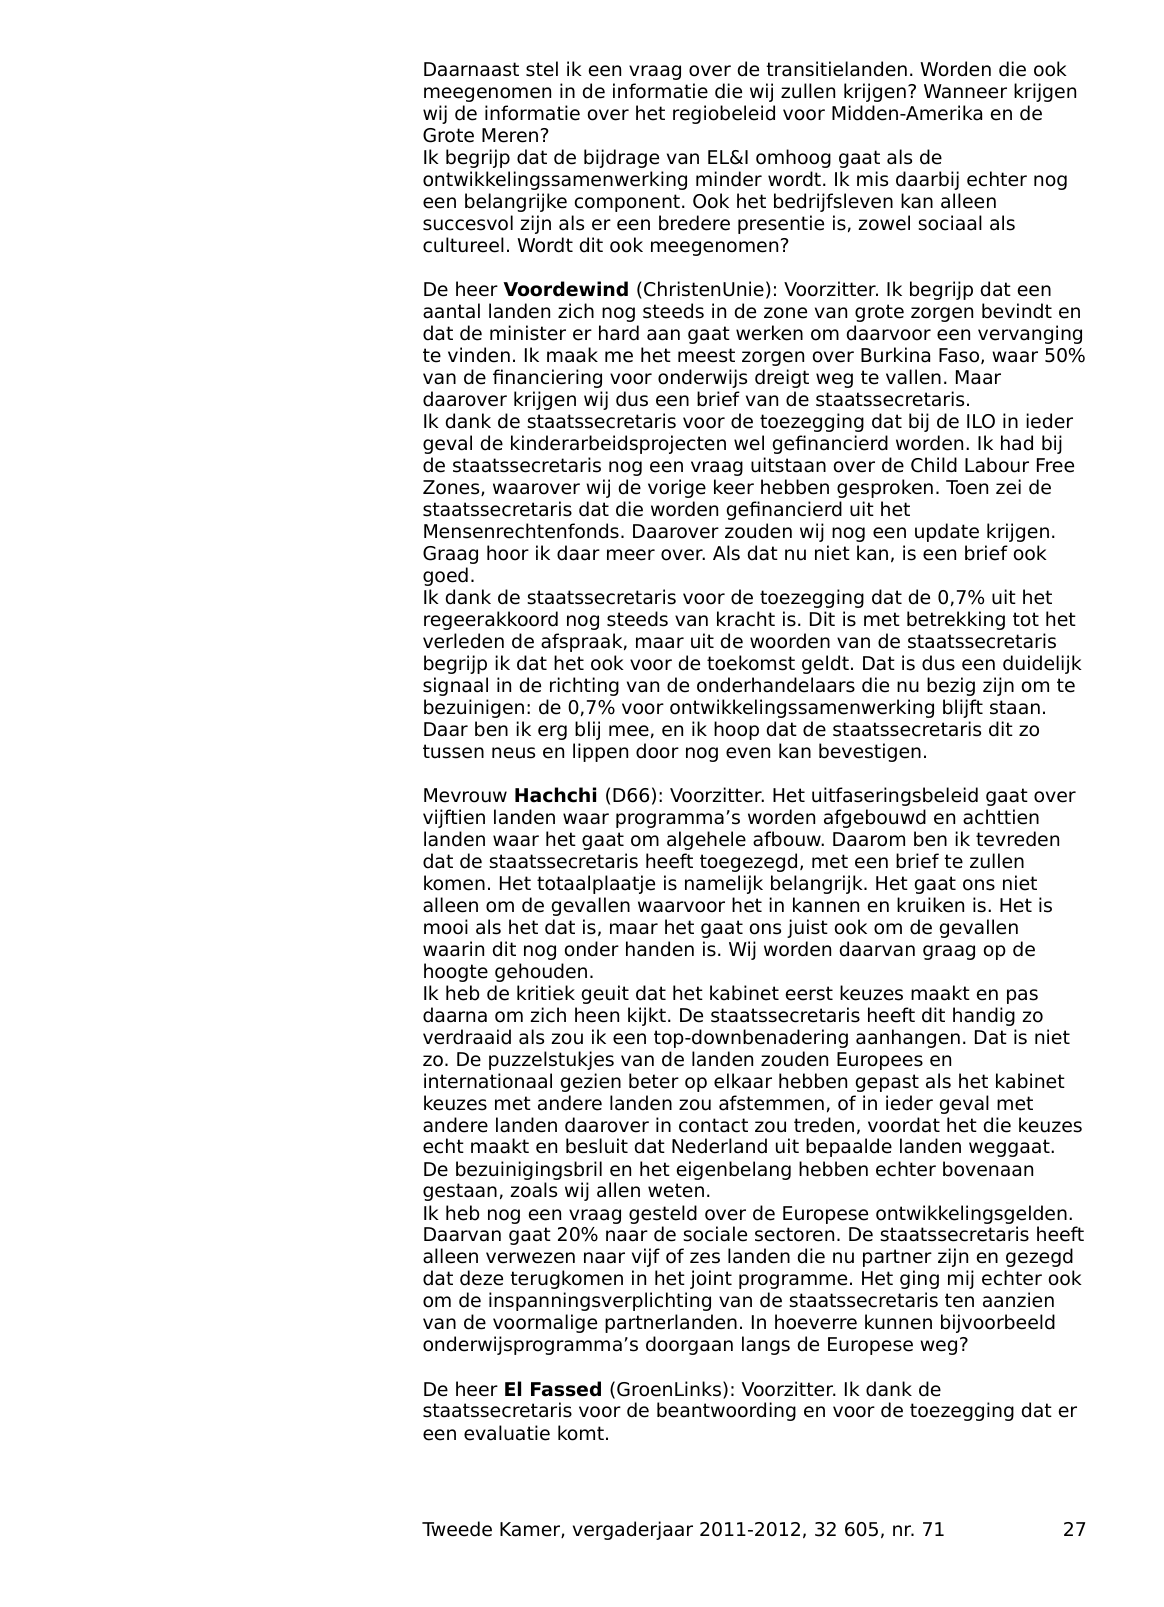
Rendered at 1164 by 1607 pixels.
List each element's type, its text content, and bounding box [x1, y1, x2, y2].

text Daarnaast stel ik een vraag over de transitielanden. Worden die ook meegenomen in de informatie die wij zullen krijgen? Wanneer krijgen wij de informatie over het regiobeleid voor Midden-Amerika en de Grote Meren? [422, 59, 1087, 147]
text Mevrouw Hachchi (D66): Voorzitter. Het uitfaseringsbeleid gaat over vijftien landen waar programma’s worden afgebouwd en achttien landen waar het gaat om algehele afbouw. Daarom ben ik tevreden dat de staatssecretaris heeft toegezegd, met een brief te zullen komen. Het totaalplaatje is namelijk belangrijk. Het gaat ons niet alleen om de gevallen waarvoor het in kannen en kruiken is. Het is mooi als het dat is, maar het gaat ons juist ook om de gevallen waarin dit nog onder handen is. Wij worden daarvan graag op de hoogte gehouden. [422, 785, 1087, 983]
text Ik begrijp dat de bijdrage van EL&I omhoog gaat als de ontwikkelingssamenwerking minder wordt. Ik mis daarbij echter nog een belangrijke component. Ook het bedrijfsleven kan alleen succesvol zijn als er een bredere presentie is, zowel sociaal als cultureel. Wordt dit ook meegenomen? [422, 147, 1087, 257]
text Ik heb nog een vraag gesteld over de Europese ontwikkelingsgelden. Daarvan gaat 20% naar de sociale sectoren. De staatssecretaris heeft alleen verwezen naar vijf of zes landen die nu partner zijn en gezegd dat deze terugkomen in het joint programme. Het ging mij echter ook om de inspanningsverplichting van de staatssecretaris ten aanzien van de voormalige partnerlanden. In hoeverre kunnen bijvoorbeeld onderwijsprogramma’s doorgaan langs de Europese weg? [422, 1202, 1087, 1356]
text De heer El Fassed (GroenLinks): Voorzitter. Ik dank de staatssecretaris voor de beantwoording en voor de toezegging dat er een evaluatie komt. [422, 1378, 1087, 1444]
text De heer Voordewind (ChristenUnie): Voorzitter. Ik begrijp dat een aantal landen zich nog steeds in de zone van grote zorgen bevindt en dat de minister er hard aan gaat werken om daarvoor een vervanging te vinden. Ik maak me het meest zorgen over Burkina Faso, waar 50% van de financiering voor onderwijs dreigt weg te vallen. Maar daarover krijgen wij dus een brief van de staatssecretaris. [422, 279, 1087, 411]
text Ik dank de staatssecretaris voor de toezegging dat bij de ILO in ieder geval de kinderarbeidsprojecten wel gefinancierd worden. Ik had bij de staatssecretaris nog een vraag uitstaan over de Child Labour Free Zones, waarover wij de vorige keer hebben gesproken. Toen zei de staatssecretaris dat die worden gefinancierd uit het Mensenrechtenfonds. Daarover zouden wij nog een update krijgen. Graag hoor ik daar meer over. Als dat nu niet kan, is een brief ook goed. [422, 411, 1087, 587]
text Ik dank de staatssecretaris voor de toezegging dat de 0,7% uit het regeerakkoord nog steeds van kracht is. Dit is met betrekking tot het verleden de afspraak, maar uit de woorden van de staatssecretaris begrijp ik dat het ook voor de toekomst geldt. Dat is dus een duidelijk signaal in de richting van de onderhandelaars die nu bezig zijn om te bezuinigen: de 0,7% voor ontwikkelingssamenwerking blijft staan. Daar ben ik erg blij mee, en ik hoop dat de staatssecretaris dit zo tussen neus en lippen door nog even kan bevestigen. [422, 587, 1087, 763]
text Ik heb de kritiek geuit dat het kabinet eerst keuzes maakt en pas daarna om zich heen kijkt. De staatssecretaris heeft dit handig zo verdraaid als zou ik een top-downbenadering aanhangen. Dat is niet zo. De puzzelstukjes van de landen zouden Europees en internationaal gezien beter op elkaar hebben gepast als het kabinet keuzes met andere landen zou afstemmen, of in ieder geval met andere landen daarover in contact zou treden, voordat het die keuzes echt maakt en besluit dat Nederland uit bepaalde landen weggaat. De bezuinigingsbril en het eigenbelang hebben echter bovenaan gestaan, zoals wij allen weten. [422, 983, 1087, 1202]
